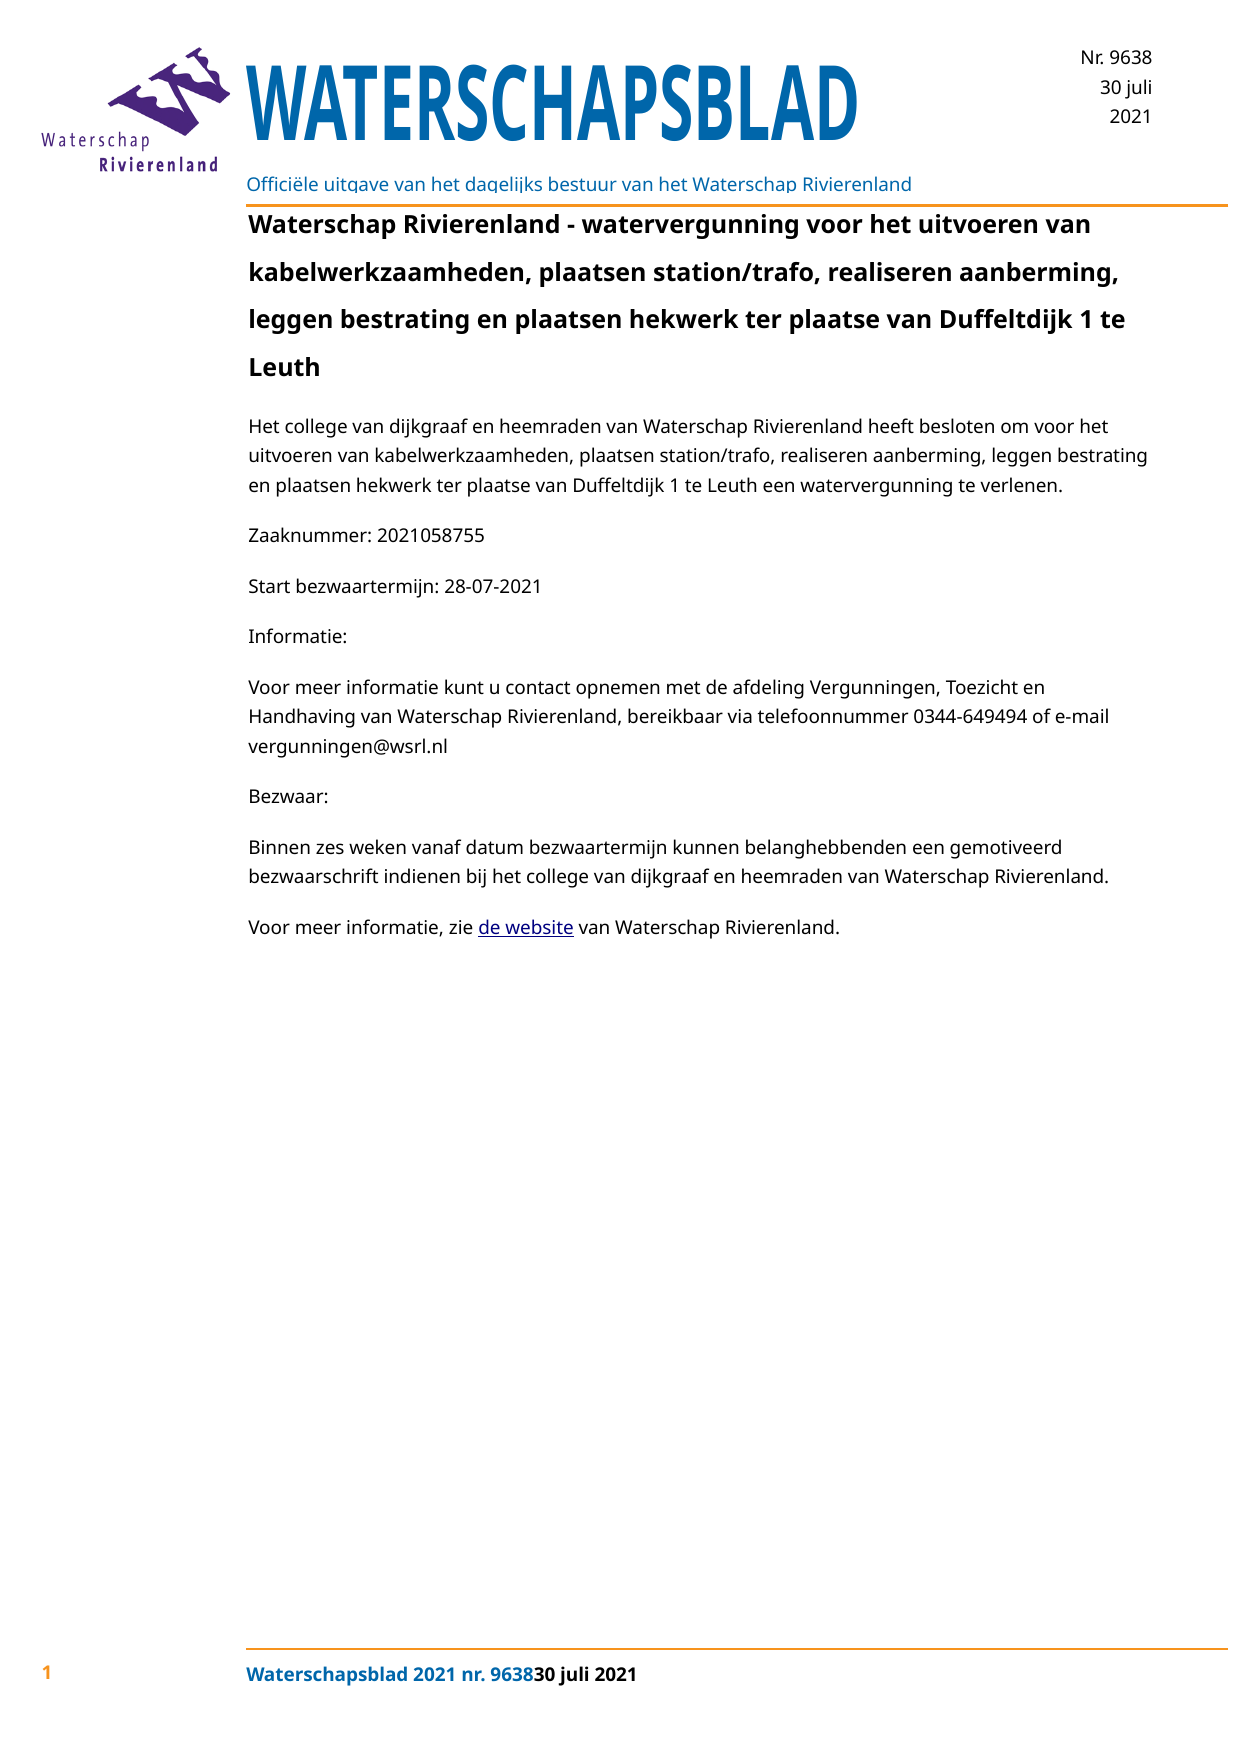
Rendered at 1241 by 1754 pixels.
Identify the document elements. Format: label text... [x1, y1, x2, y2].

picture [41, 47, 231, 172]
text Zaaknummer: 2021058755 [248, 523, 1152, 548]
text Het college van dijkgraaf en heemraden van Waterschap Rivierenland heeft besloten om voor het uitvoeren van kabelwerkzaamheden, plaatsen station/trafo, realiseren aanberming, leggen bestrating en plaatsen hekwerk ter plaatse van Duffeltdijk 1 te Leuth een watervergunning te verlenen. [248, 413, 1152, 498]
text Voor meer informatie, zie de website van Waterschap Rivierenland. [248, 914, 1152, 940]
text Voor meer informatie kunt u contact opnemen met de afdeling Vergunningen, Toezicht en Handhaving van Waterschap Rivierenland, bereikbaar via telefoonnummer 0344-649494 of e-mail vergunningen@wsrl.nl [248, 674, 1152, 759]
text Waterschap Rivierenland - watervergunning voor het uitvoeren van kabelwerkzaamheden, plaatsen station/trafo, realiseren aanberming, leggen bestrating en plaatsen hekwerk ter plaatse van Duffeltdijk 1 te Leuth [248, 207, 1152, 384]
text Binnen zes weken vanaf datum bezwaartermijn kunnen belanghebbenden een gemotiveerd bezwaarschrift indienen bij het college van dijkgraaf en heemraden van Waterschap Rivierenland. [248, 834, 1152, 889]
text Bezwaar: [248, 783, 1152, 809]
text Informatie: [248, 623, 1152, 649]
text Start bezwaartermijn: 28-07-2021 [248, 573, 1152, 599]
